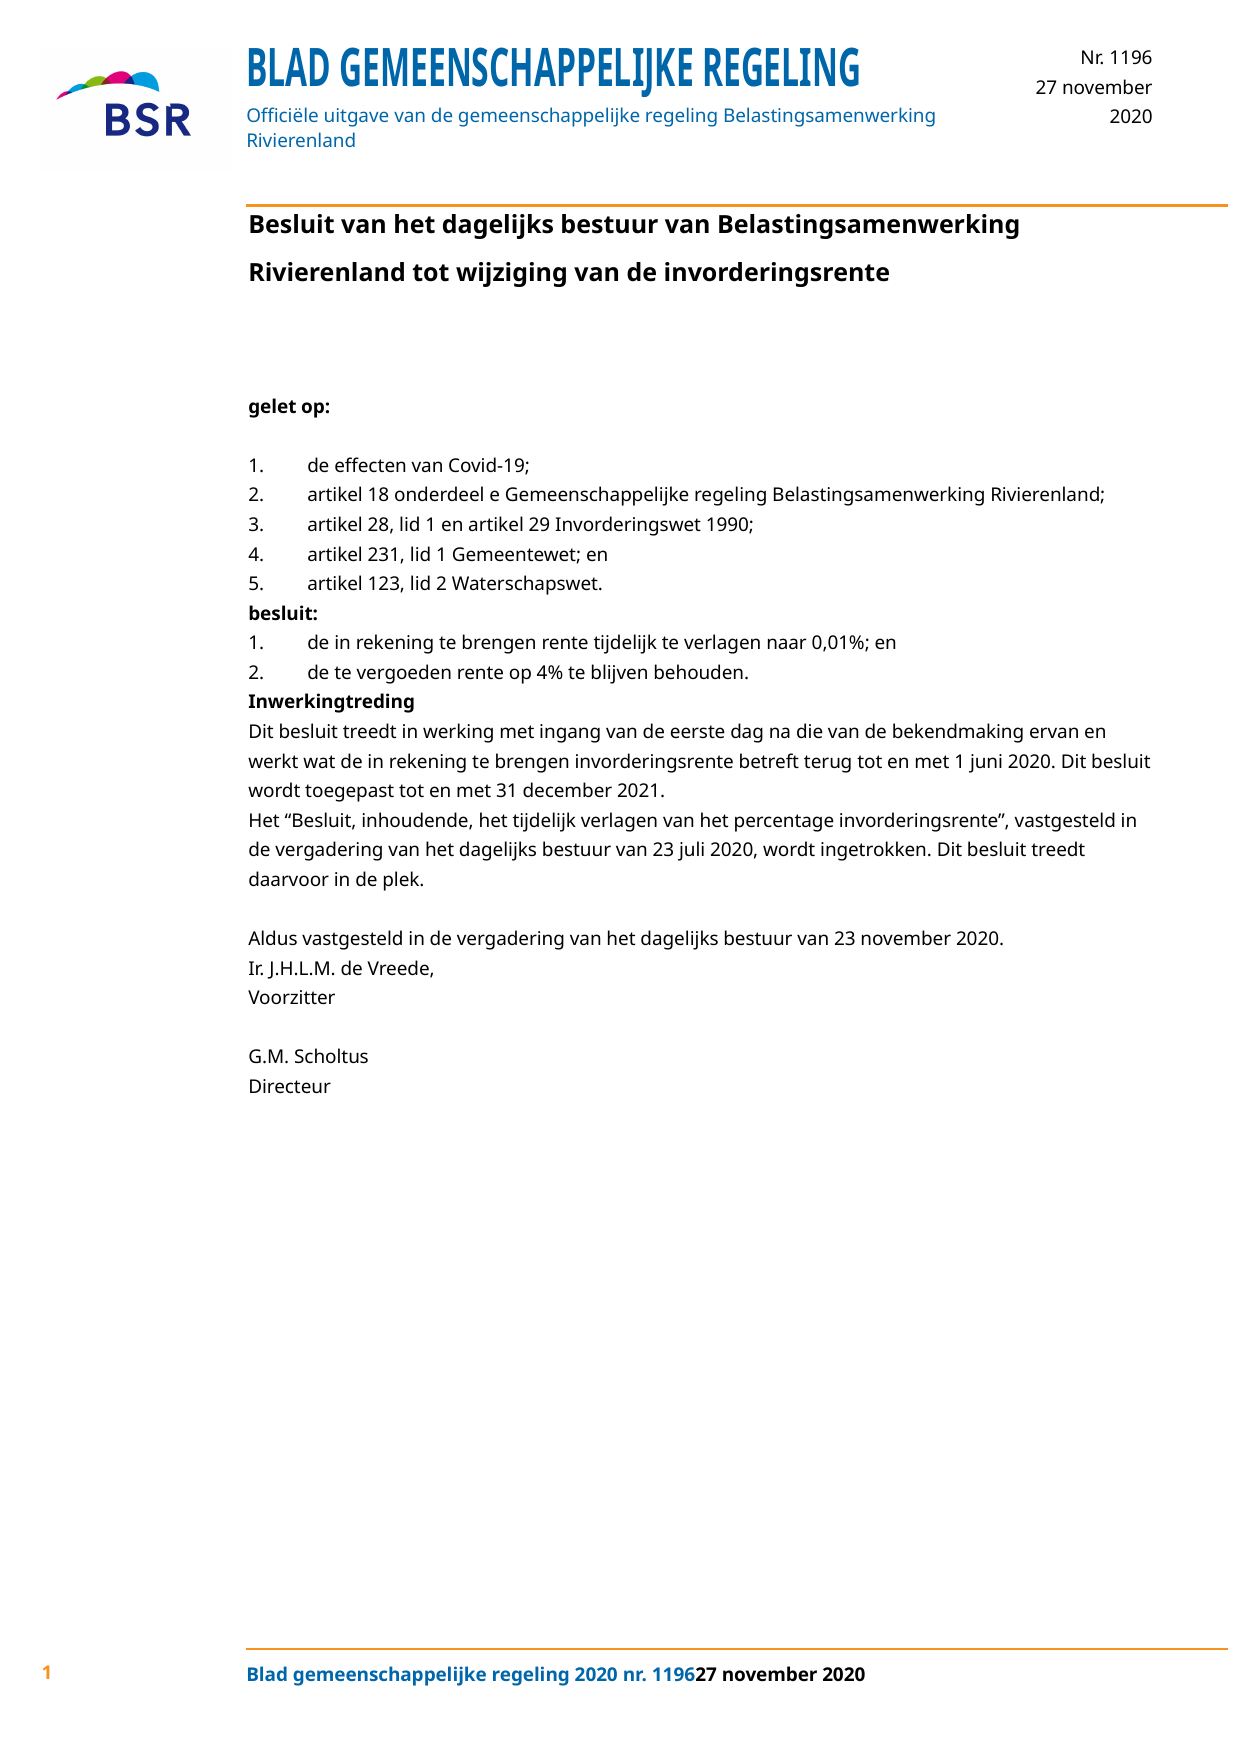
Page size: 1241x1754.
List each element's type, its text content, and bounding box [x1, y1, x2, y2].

picture [41, 47, 231, 172]
text besluit: [248, 600, 1152, 626]
text Besluit van het dagelijks bestuur van Belastingsamenwerking Rivierenland tot wijziging van de invorderingsrente [248, 207, 1152, 288]
text Het “Besluit, inhoudende, het tijdelijk verlagen van het percentage invorderingsrente”, vastgesteld in de vergadering van het dagelijks bestuur van 23 juli 2020, wordt ingetrokken. Dit besluit treedt daarvoor in de plek. [248, 807, 1152, 892]
text Dit besluit treedt in werking met ingang van de eerste dag na die van de bekendmaking ervan en werkt wat de in rekening te brengen invorderingsrente betreft terug tot en met 1 juni 2020. Dit besluit wordt toegepast tot en met 31 december 2021. [248, 718, 1152, 803]
list artikel 18 onderdeel e Gemeenschappelijke regeling Belastingsamenwerking Rivierenland; [248, 482, 1152, 507]
list artikel 123, lid 2 Waterschapswet. [248, 570, 1152, 596]
text Voorzitter [248, 984, 1152, 1010]
text Directeur [248, 1073, 1152, 1099]
list de te vergoeden rente op 4% te blijven behouden. [248, 659, 1152, 685]
text Inwerkingtreding [248, 689, 1152, 714]
list de effecten van Covid-19; [248, 452, 1152, 478]
text gelet op: [248, 393, 1152, 419]
list de in rekening te brengen rente tijdelijk te verlagen naar 0,01%; en [248, 629, 1152, 655]
text G.M. Scholtus [248, 1044, 1152, 1069]
list artikel 231, lid 1 Gemeentewet; en [248, 541, 1152, 567]
text Aldus vastgesteld in de vergadering van het dagelijks bestuur van 23 november 2020. [248, 925, 1152, 951]
list artikel 28, lid 1 en artikel 29 Invorderingswet 1990; [248, 511, 1152, 537]
text Ir. J.H.L.M. de Vreede, [248, 955, 1152, 981]
